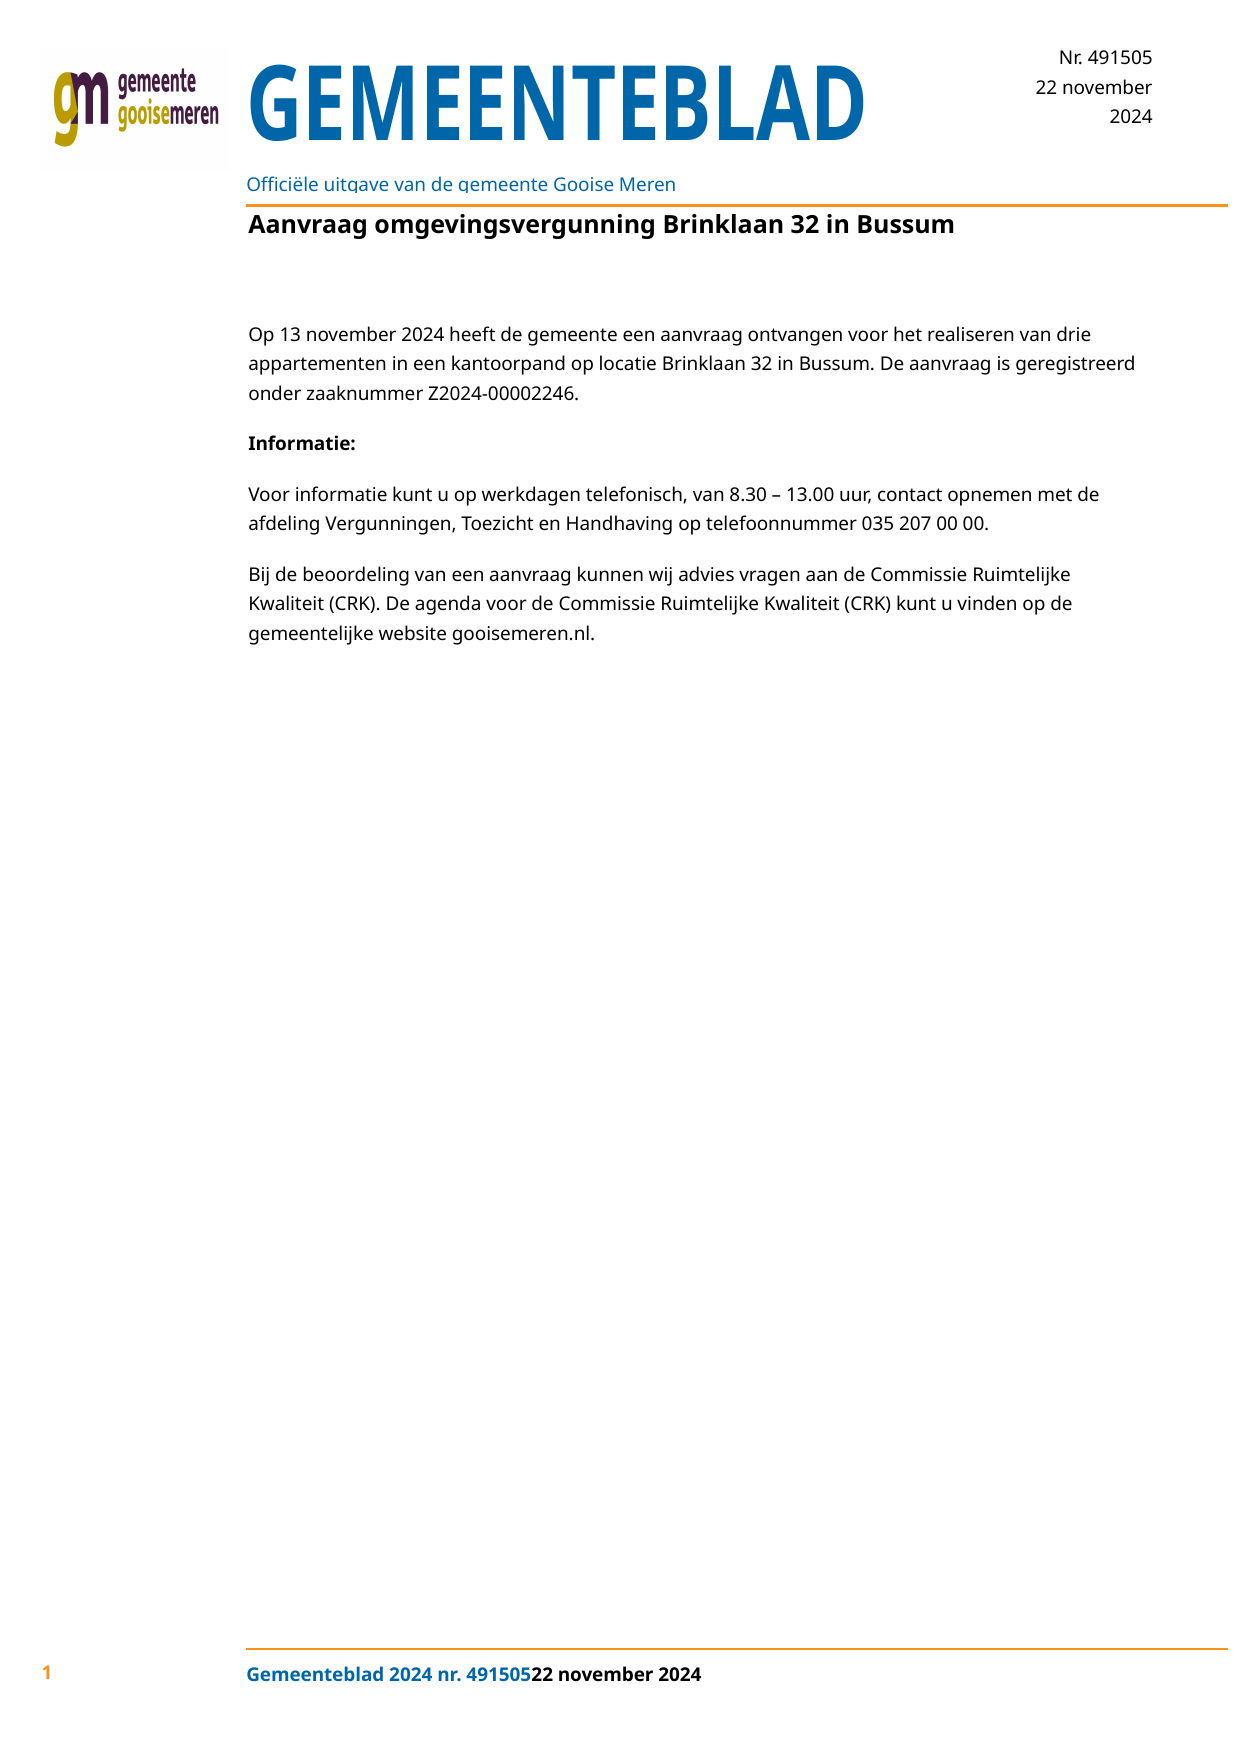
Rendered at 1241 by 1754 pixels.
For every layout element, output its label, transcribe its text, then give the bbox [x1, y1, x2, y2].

picture [41, 47, 231, 172]
text Informatie: [248, 430, 1152, 456]
text Op 13 november 2024 heeft de gemeente een aanvraag ontvangen voor het realiseren van drie appartementen in een kantoorpand op locatie Brinklaan 32 in Bussum. De aanvraag is geregistreerd onder zaaknummer Z2024-00002246. [248, 321, 1152, 406]
text Bij de beoordeling van een aanvraag kunnen wij advies vragen aan de Commissie Ruimtelijke Kwaliteit (CRK). De agenda voor de Commissie Ruimtelijke Kwaliteit (CRK) kunt u vinden op de gemeentelijke website gooisemeren.nl. [248, 561, 1152, 646]
text Voor informatie kunt u op werkdagen telefonisch, van 8.30 – 13.00 uur, contact opnemen met de afdeling Vergunningen, Toezicht en Handhaving op telefoonnummer 035 207 00 00. [248, 481, 1152, 536]
text Aanvraag omgevingsvergunning Brinklaan 32 in Bussum [248, 207, 1152, 241]
